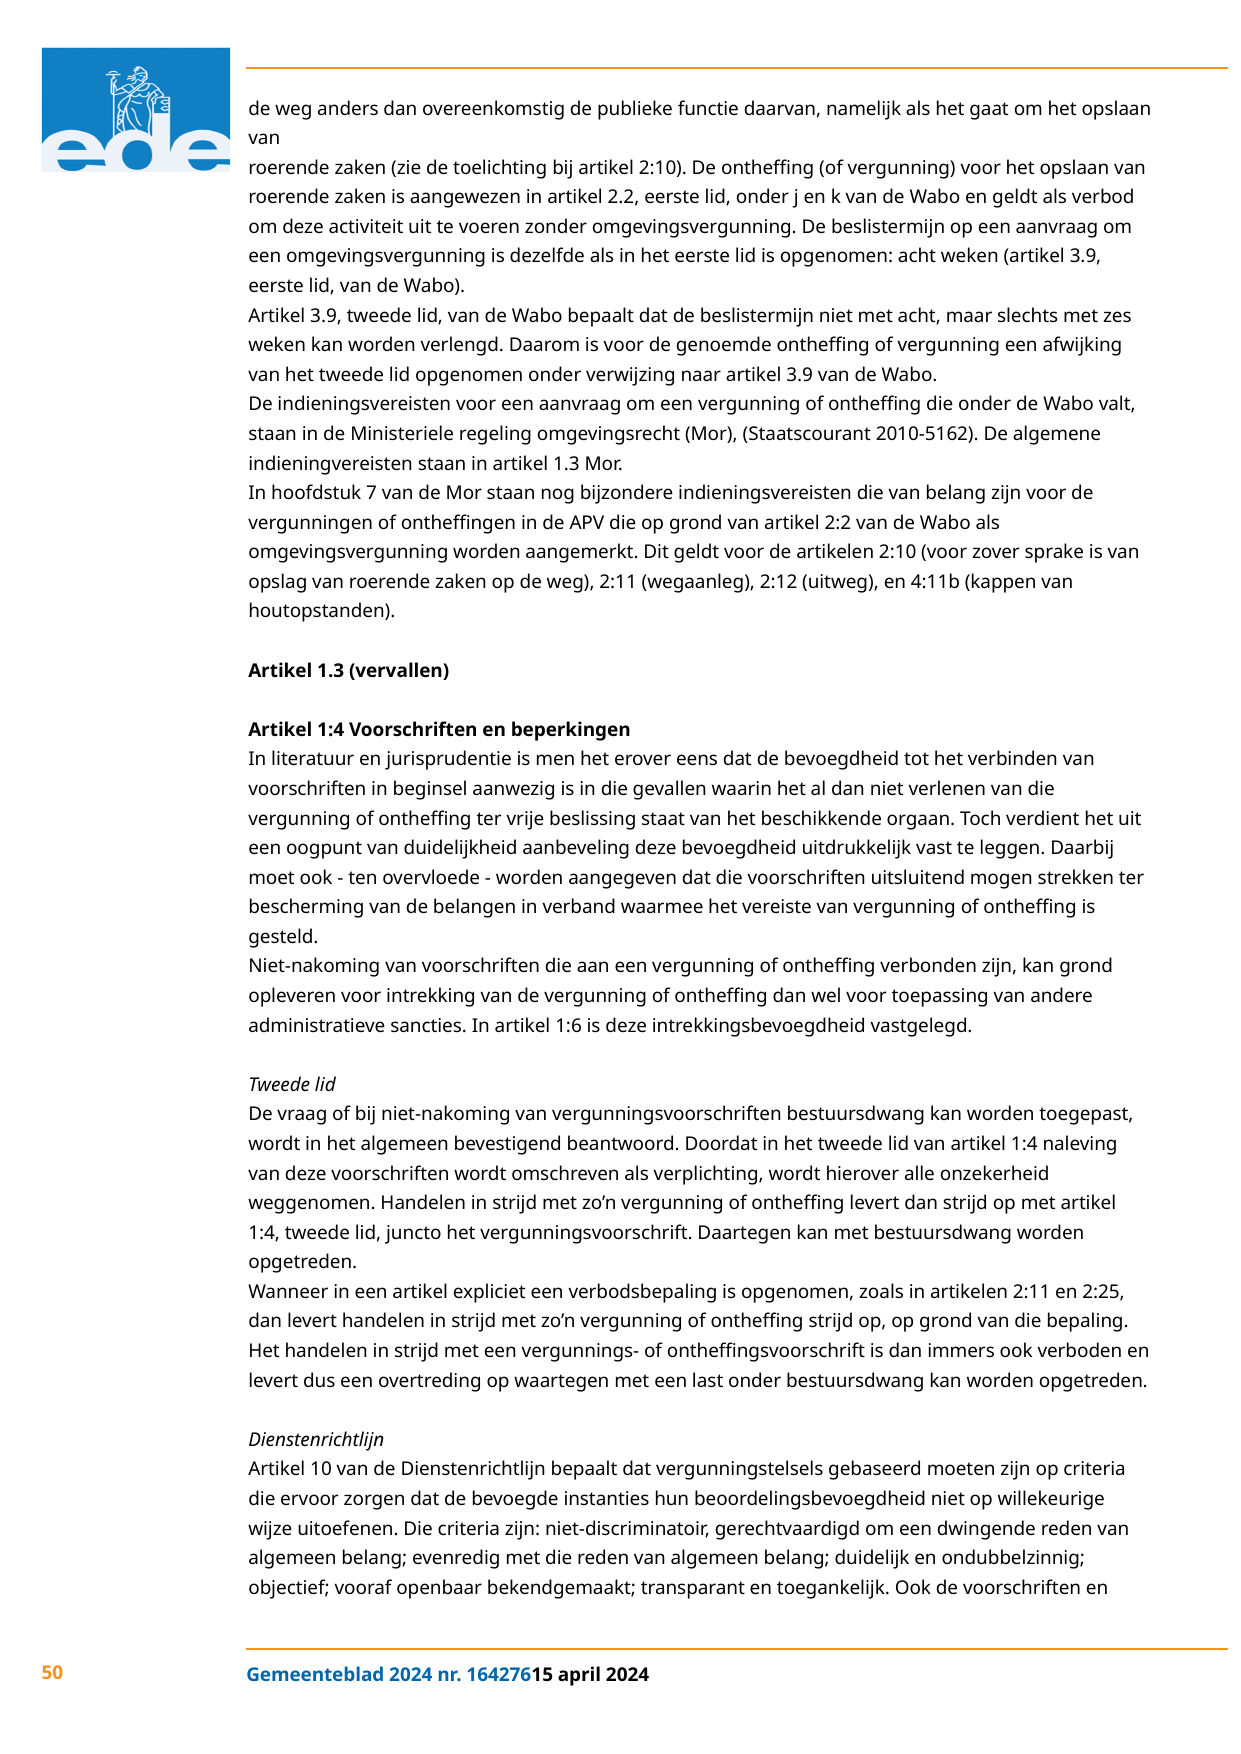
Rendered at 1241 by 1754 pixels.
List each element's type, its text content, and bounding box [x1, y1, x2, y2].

text De vraag of bij niet-nakoming van vergunningsvoorschriften bestuursdwang kan worden toegepast, wordt in het algemeen bevestigend beantwoord. Doordat in het tweede lid van artikel 1:4 naleving van deze voorschriften wordt omschreven als verplichting, wordt hierover alle onzekerheid weggenomen. Handelen in strijd met zo’n vergunning of ontheffing levert dan strijd op met artikel 1:4, tweede lid, juncto het vergunningsvoorschrift. Daartegen kan met bestuursdwang worden opgetreden. [248, 1101, 1152, 1274]
text roerende zaken (zie de toelichting bij artikel 2:10). De ontheffing (of vergunning) voor het opslaan van roerende zaken is aangewezen in artikel 2.2, eerste lid, onder j en k van de Wabo en geldt als verbod om deze activiteit uit te voeren zonder omgevingsvergunning. De beslistermijn op een aanvraag om een omgevingsvergunning is dezelfde als in het eerste lid is opgenomen: acht weken (artikel 3.9, eerste lid, van de Wabo). [248, 154, 1152, 298]
text Artikel 10 van de Dienstenrichtlijn bepaalt dat vergunningstelsels gebaseerd moeten zijn op criteria die ervoor zorgen dat de bevoegde instanties hun beoordelingsbevoegdheid niet op willekeurige wijze uitoefenen. Die criteria zijn: niet-discriminatoir, gerechtvaardigd om een dwingende reden van algemeen belang; evenredig met die reden van algemeen belang; duidelijk en ondubbelzinnig; objectief; vooraf openbaar bekendgemaakt; transparant en toegankelijk. Ook de voorschriften en [248, 1456, 1152, 1600]
text Tweede lid [248, 1071, 1152, 1097]
picture [41, 47, 231, 172]
text Niet-nakoming van voorschriften die aan een vergunning of ontheffing verbonden zijn, kan grond opleveren voor intrekking van de vergunning of ontheffing dan wel voor toepassing van andere administratieve sancties. In artikel 1:6 is deze intrekkingsbevoegdheid vastgelegd. [248, 953, 1152, 1038]
text Artikel 1:4 Voorschriften en beperkingen [248, 716, 1152, 742]
text Artikel 1.3 (vervallen) [248, 657, 1152, 683]
text De indieningsvereisten voor een aanvraag om een vergunning of ontheffing die onder de Wabo valt, staan in de Ministeriele regeling omgevingsrecht (Mor), (Staatscourant 2010-5162). De algemene indieningvereisten staan in artikel 1.3 Mor. [248, 391, 1152, 476]
text de weg anders dan overeenkomstig de publieke functie daarvan, namelijk als het gaat om het opslaan van [248, 95, 1152, 150]
text Artikel 3.9, tweede lid, van de Wabo bepaalt dat de beslistermijn niet met acht, maar slechts met zes weken kan worden verlengd. Daarom is voor de genoemde ontheffing of vergunning een afwijking van het tweede lid opgenomen onder verwijzing naar artikel 3.9 van de Wabo. [248, 302, 1152, 387]
text Dienstenrichtlijn [248, 1426, 1152, 1452]
text In hoofdstuk 7 van de Mor staan nog bijzondere indieningsvereisten die van belang zijn voor de vergunningen of ontheffingen in de APV die op grond van artikel 2:2 van de Wabo als omgevingsvergunning worden aangemerkt. Dit geldt voor de artikelen 2:10 (voor zover sprake is van opslag van roerende zaken op de weg), 2:11 (wegaanleg), 2:12 (uitweg), en 4:11b (kappen van houtopstanden). [248, 479, 1152, 623]
text In literatuur en jurisprudentie is men het erover eens dat de bevoegdheid tot het verbinden van voorschriften in beginsel aanwezig is in die gevallen waarin het al dan niet verlenen van die vergunning of ontheffing ter vrije beslissing staat van het beschikkende orgaan. Toch verdient het uit een oogpunt van duidelijkheid aanbeveling deze bevoegdheid uitdrukkelijk vast te leggen. Daarbij moet ook - ten overvloede - worden aangegeven dat die voorschriften uitsluitend mogen strekken ter bescherming van de belangen in verband waarmee het vereiste van vergunning of ontheffing is gesteld. [248, 746, 1152, 949]
text Wanneer in een artikel expliciet een verbodsbepaling is opgenomen, zoals in artikelen 2:11 en 2:25, dan levert handelen in strijd met zo’n vergunning of ontheffing strijd op, op grond van die bepaling. Het handelen in strijd met een vergunnings- of ontheffingsvoorschrift is dan immers ook verboden en levert dus een overtreding op waartegen met een last onder bestuursdwang kan worden opgetreden. [248, 1278, 1152, 1393]
